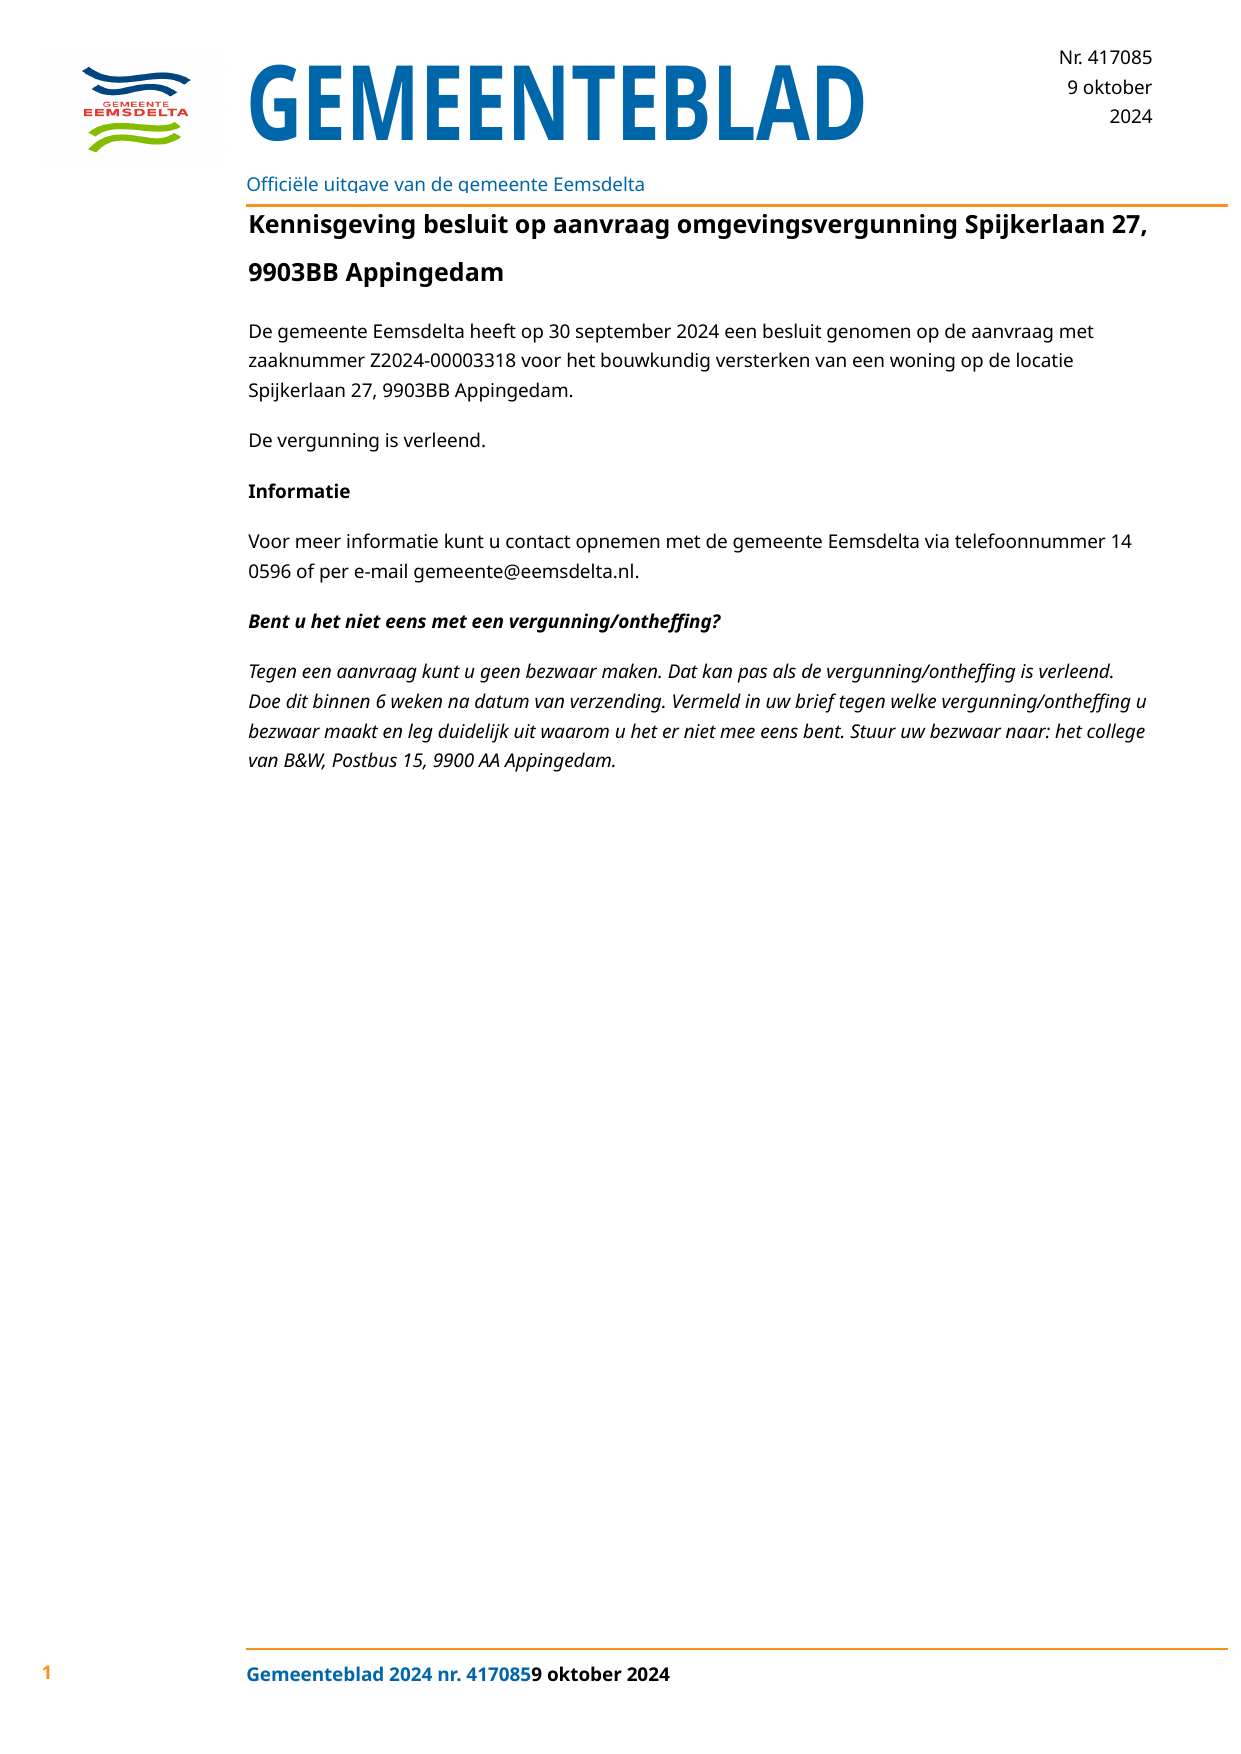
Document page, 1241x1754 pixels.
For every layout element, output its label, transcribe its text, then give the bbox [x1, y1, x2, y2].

text Bent u het niet eens met een vergunning/ontheffing? [248, 608, 1152, 634]
text De vergunning is verleend. [248, 427, 1152, 453]
picture [41, 47, 231, 172]
text De gemeente Eemsdelta heeft op 30 september 2024 een besluit genomen op de aanvraag met zaaknummer Z2024-00003318 voor het bouwkundig versterken van een woning op de locatie Spijkerlaan 27, 9903BB Appingedam. [248, 318, 1152, 403]
text Informatie [248, 478, 1152, 504]
text Voor meer informatie kunt u contact opnemen met de gemeente Eemsdelta via telefoonnummer 14 0596 of per e-mail gemeente@eemsdelta.nl. [248, 528, 1152, 584]
text Tegen een aanvraag kunt u geen bezwaar maken. Dat kan pas als de vergunning/ontheffing is verleend. Doe dit binnen 6 weken na datum van verzending. Vermeld in uw brief tegen welke vergunning/ontheffing u bezwaar maakt en leg duidelijk uit waarom u het er niet mee eens bent. Stuur uw bezwaar naar: het college van B&W, Postbus 15, 9900 AA Appingedam. [248, 659, 1152, 773]
text Kennisgeving besluit op aanvraag omgevingsvergunning Spijkerlaan 27, 9903BB Appingedam [248, 207, 1152, 288]
